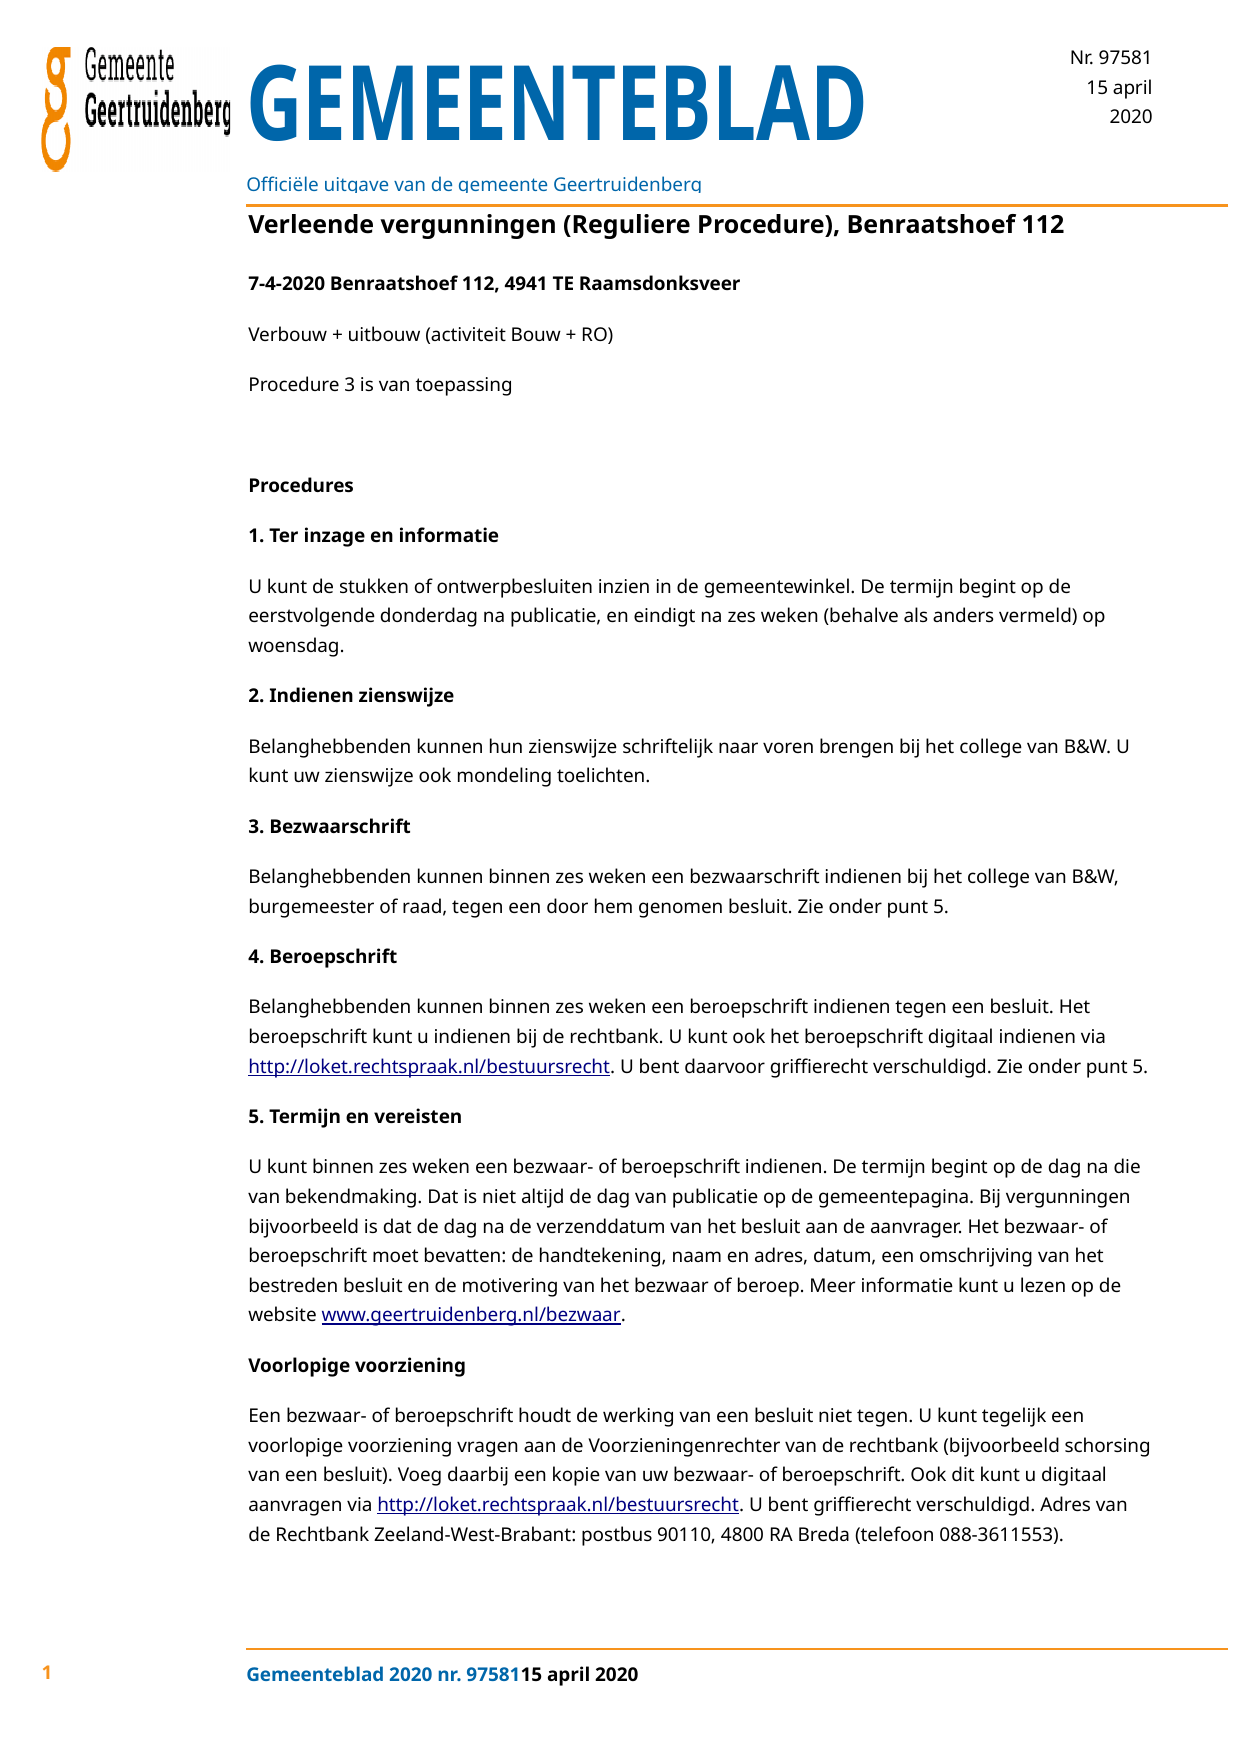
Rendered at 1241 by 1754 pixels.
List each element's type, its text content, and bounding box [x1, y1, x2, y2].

text U kunt binnen zes weken een bezwaar- of beroepschrift indienen. De termijn begint op de dag na die van bekendmaking. Dat is niet altijd de dag van publicatie op de gemeentepagina. Bij vergunningen bijvoorbeeld is dat de dag na de verzenddatum van het besluit aan de aanvrager. Het bezwaar- of beroepschrift moet bevatten: de handtekening, naam en adres, datum, een omschrijving van het bestreden besluit en de motivering van het bezwaar of beroep. Meer informatie kunt u lezen op de website www.geertruidenberg.nl/bezwaar. [248, 1154, 1152, 1327]
text 1. Ter inzage en informatie [248, 522, 1152, 548]
text Voorlopige voorziening [248, 1352, 1152, 1378]
text Procedures [248, 472, 1152, 498]
text 2. Indienen zienswijze [248, 682, 1152, 708]
text Belanghebbenden kunnen binnen zes weken een bezwaarschrift indienen bij het college van B&W, burgemeester of raad, tegen een door hem genomen besluit. Zie onder punt 5. [248, 863, 1152, 918]
text Verbouw + uitbouw (activiteit Bouw + RO) [248, 321, 1152, 346]
text U kunt de stukken of ontwerpbesluiten inzien in de gemeentewinkel. De termijn begint op de eerstvolgende donderdag na publicatie, en eindigt na zes weken (behalve als anders vermeld) op woensdag. [248, 573, 1152, 658]
text 3. Bezwaarschrift [248, 813, 1152, 838]
text Verleende vergunningen (Reguliere Procedure), Benraatshoef 112 [248, 207, 1152, 241]
text Belanghebbenden kunnen binnen zes weken een beroepschrift indienen tegen een besluit. Het beroepschrift kunt u indienen bij de rechtbank. U kunt ook het beroepschrift digitaal indienen via http://loket.rechtspraak.nl/bestuursrecht. U bent daarvoor griffierecht verschuldigd. Zie onder punt 5. [248, 994, 1152, 1078]
text Belanghebbenden kunnen hun zienswijze schriftelijk naar voren brengen bij het college van B&W. U kunt uw zienswijze ook mondeling toelichten. [248, 733, 1152, 788]
text 5. Termijn en vereisten [248, 1103, 1152, 1129]
text Procedure 3 is van toepassing [248, 371, 1152, 397]
text 7-4-2020 Benraatshoef 112, 4941 TE Raamsdonksveer [248, 270, 1152, 296]
text 4. Beroepschrift [248, 943, 1152, 969]
picture [41, 47, 231, 172]
text Een bezwaar- of beroepschrift houdt de werking van een besluit niet tegen. U kunt tegelijk een voorlopige voorziening vragen aan de Voorzieningenrechter van de rechtbank (bijvoorbeeld schorsing van een besluit). Voeg daarbij een kopie van uw bezwaar- of beroepschrift. Ook dit kunt u digitaal aanvragen via http://loket.rechtspraak.nl/bestuursrecht. U bent griffierecht verschuldigd. Adres van de Rechtbank Zeeland-West-Brabant: postbus 90110, 4800 RA Breda (telefoon 088-3611553). [248, 1402, 1152, 1546]
